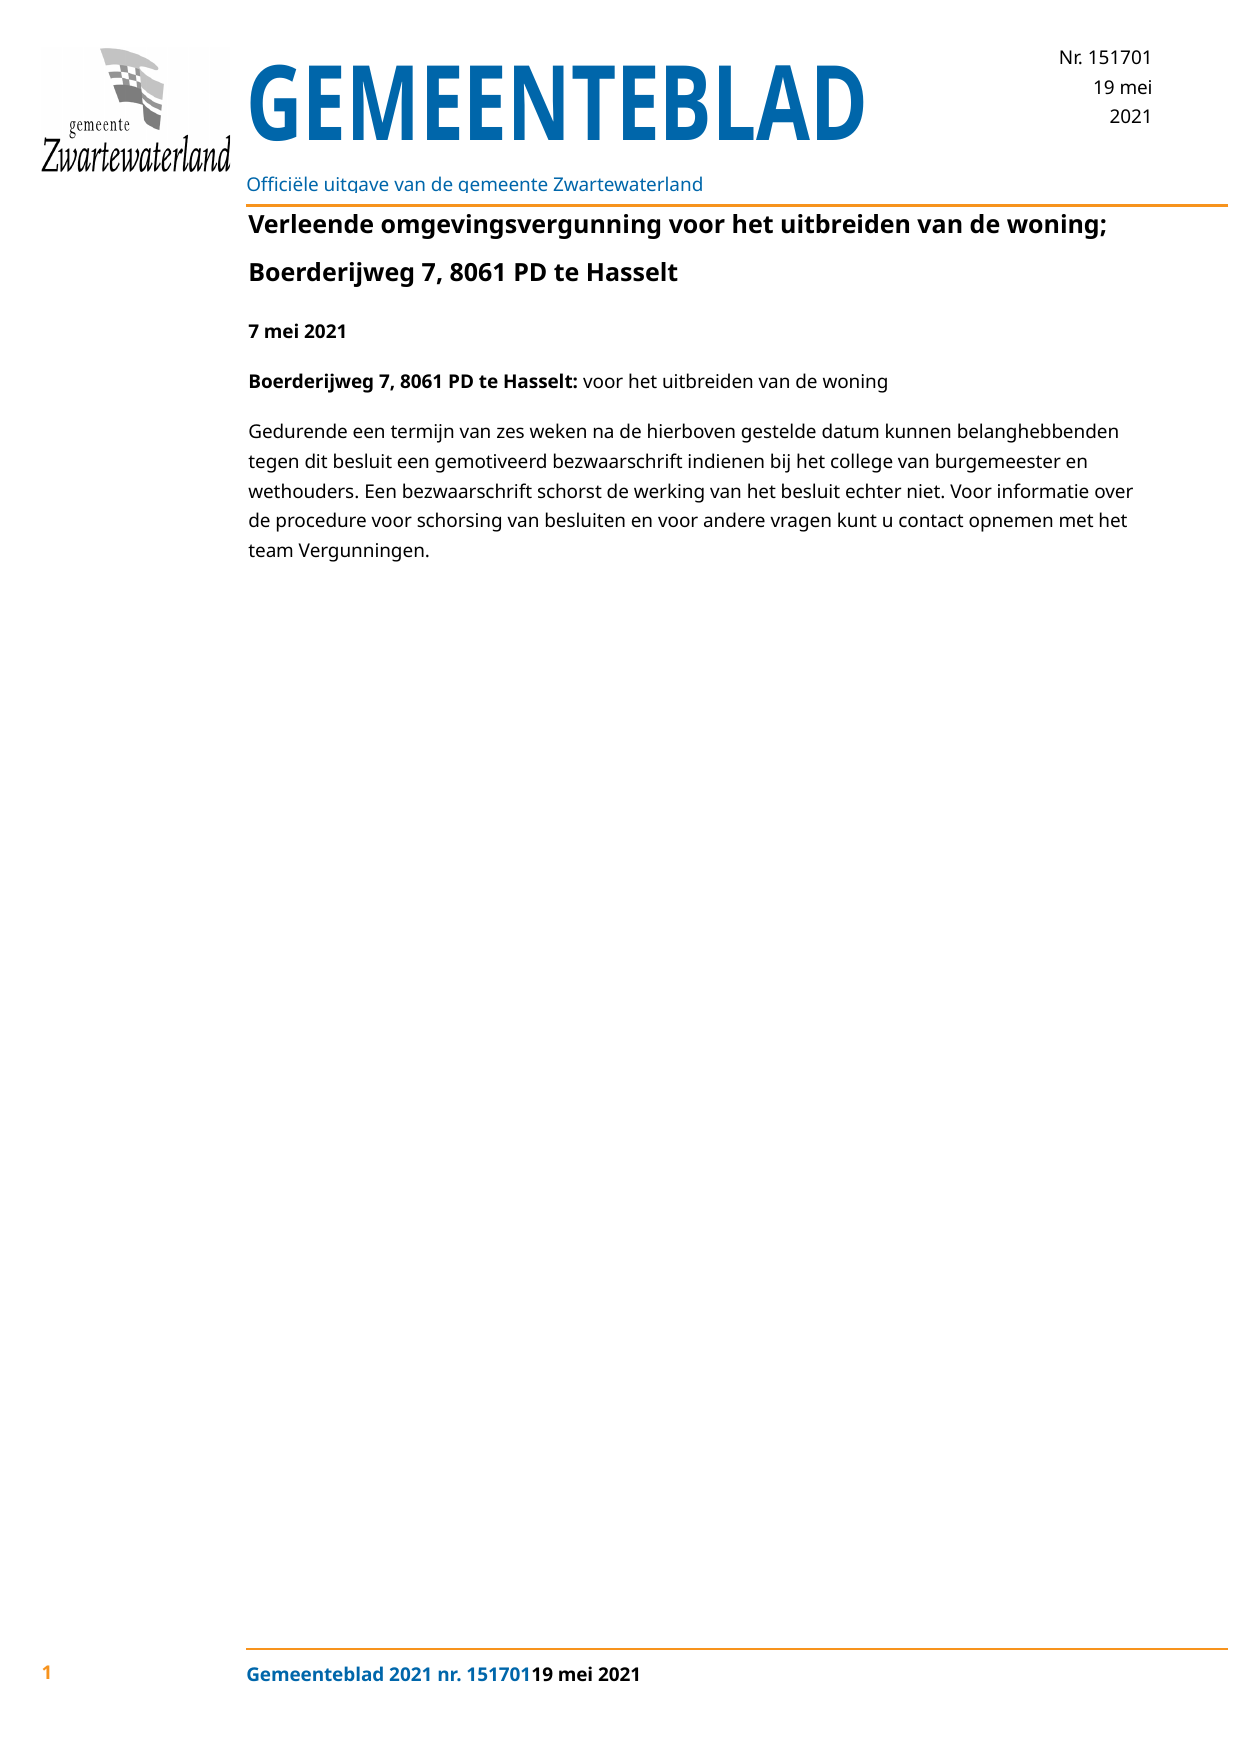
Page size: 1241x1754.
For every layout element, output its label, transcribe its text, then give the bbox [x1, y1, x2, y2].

picture [41, 47, 231, 172]
text Gedurende een termijn van zes weken na de hierboven gestelde datum kunnen belanghebbenden tegen dit besluit een gemotiveerd bezwaarschrift indienen bij het college van burgemeester en wethouders. Een bezwaarschrift schorst de werking van het besluit echter niet. Voor informatie over de procedure voor schorsing van besluiten en voor andere vragen kunt u contact opnemen met het team Vergunningen. [248, 419, 1152, 563]
text Boerderijweg 7, 8061 PD te Hasselt: voor het uitbreiden van de woning [248, 368, 1152, 394]
text Verleende omgevingsvergunning voor het uitbreiden van de woning; Boerderijweg 7, 8061 PD te Hasselt [248, 207, 1152, 288]
text 7 mei 2021 [248, 318, 1152, 344]
